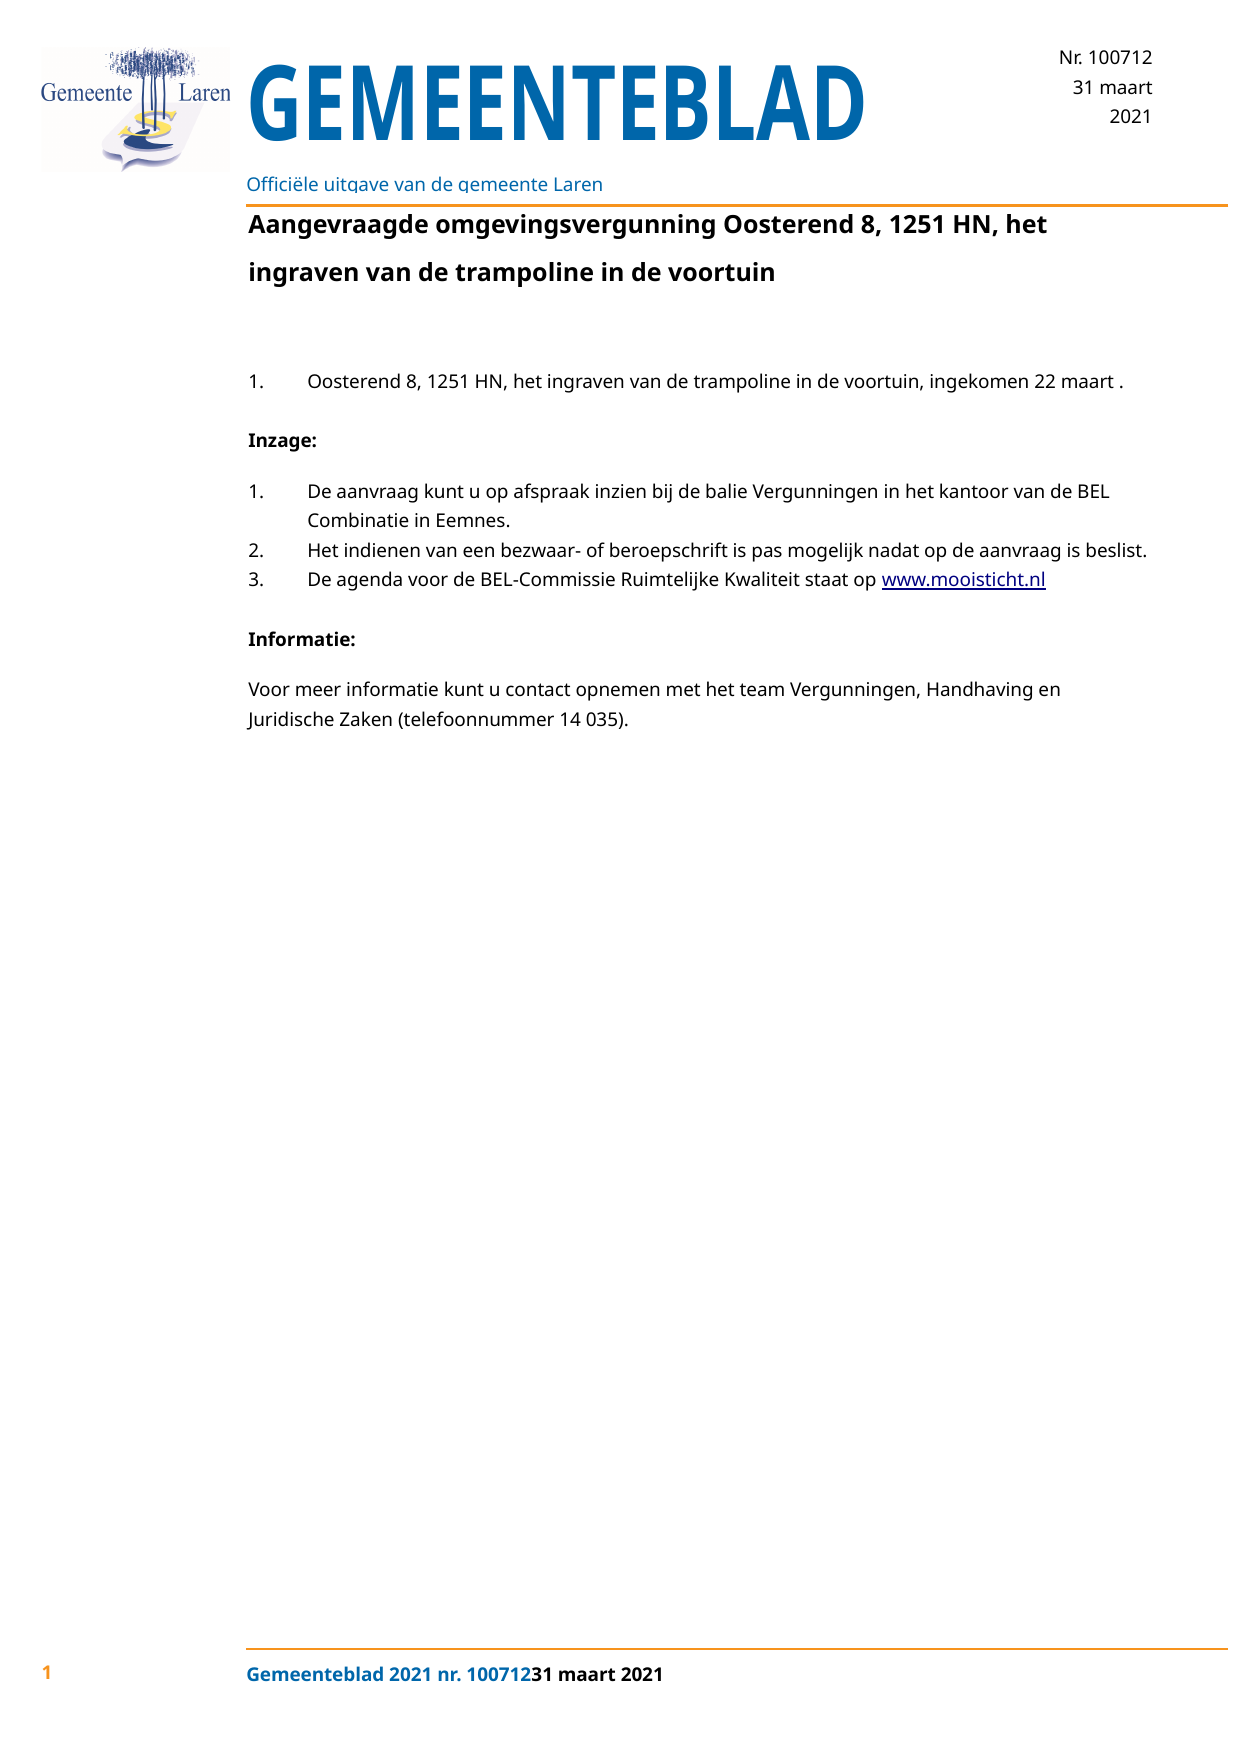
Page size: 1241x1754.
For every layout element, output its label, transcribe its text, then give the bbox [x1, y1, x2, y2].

picture [41, 47, 231, 172]
text Voor meer informatie kunt u contact opnemen met het team Vergunningen, Handhaving en Juridische Zaken (telefoonnummer 14 035). [248, 676, 1152, 732]
list Oosterend 8, 1251 HN, het ingraven van de trampoline in de voortuin, ingekomen 22 maart . [248, 368, 1152, 394]
text Informatie: [248, 626, 1152, 652]
list De aanvraag kunt u op afspraak inzien bij de balie Vergunningen in het kantoor van de BEL Combinatie in Eemnes. [248, 478, 1152, 533]
text Aangevraagde omgevingsvergunning Oosterend 8, 1251 HN, het ingraven van de trampoline in de voortuin [248, 207, 1152, 288]
list De agenda voor de BEL-Commissie Ruimtelijke Kwaliteit staat op www.mooisticht.nl [248, 567, 1152, 592]
text Inzage: [248, 427, 1152, 453]
list Het indienen van een bezwaar- of beroepschrift is pas mogelijk nadat op de aanvraag is beslist. [248, 537, 1152, 563]
